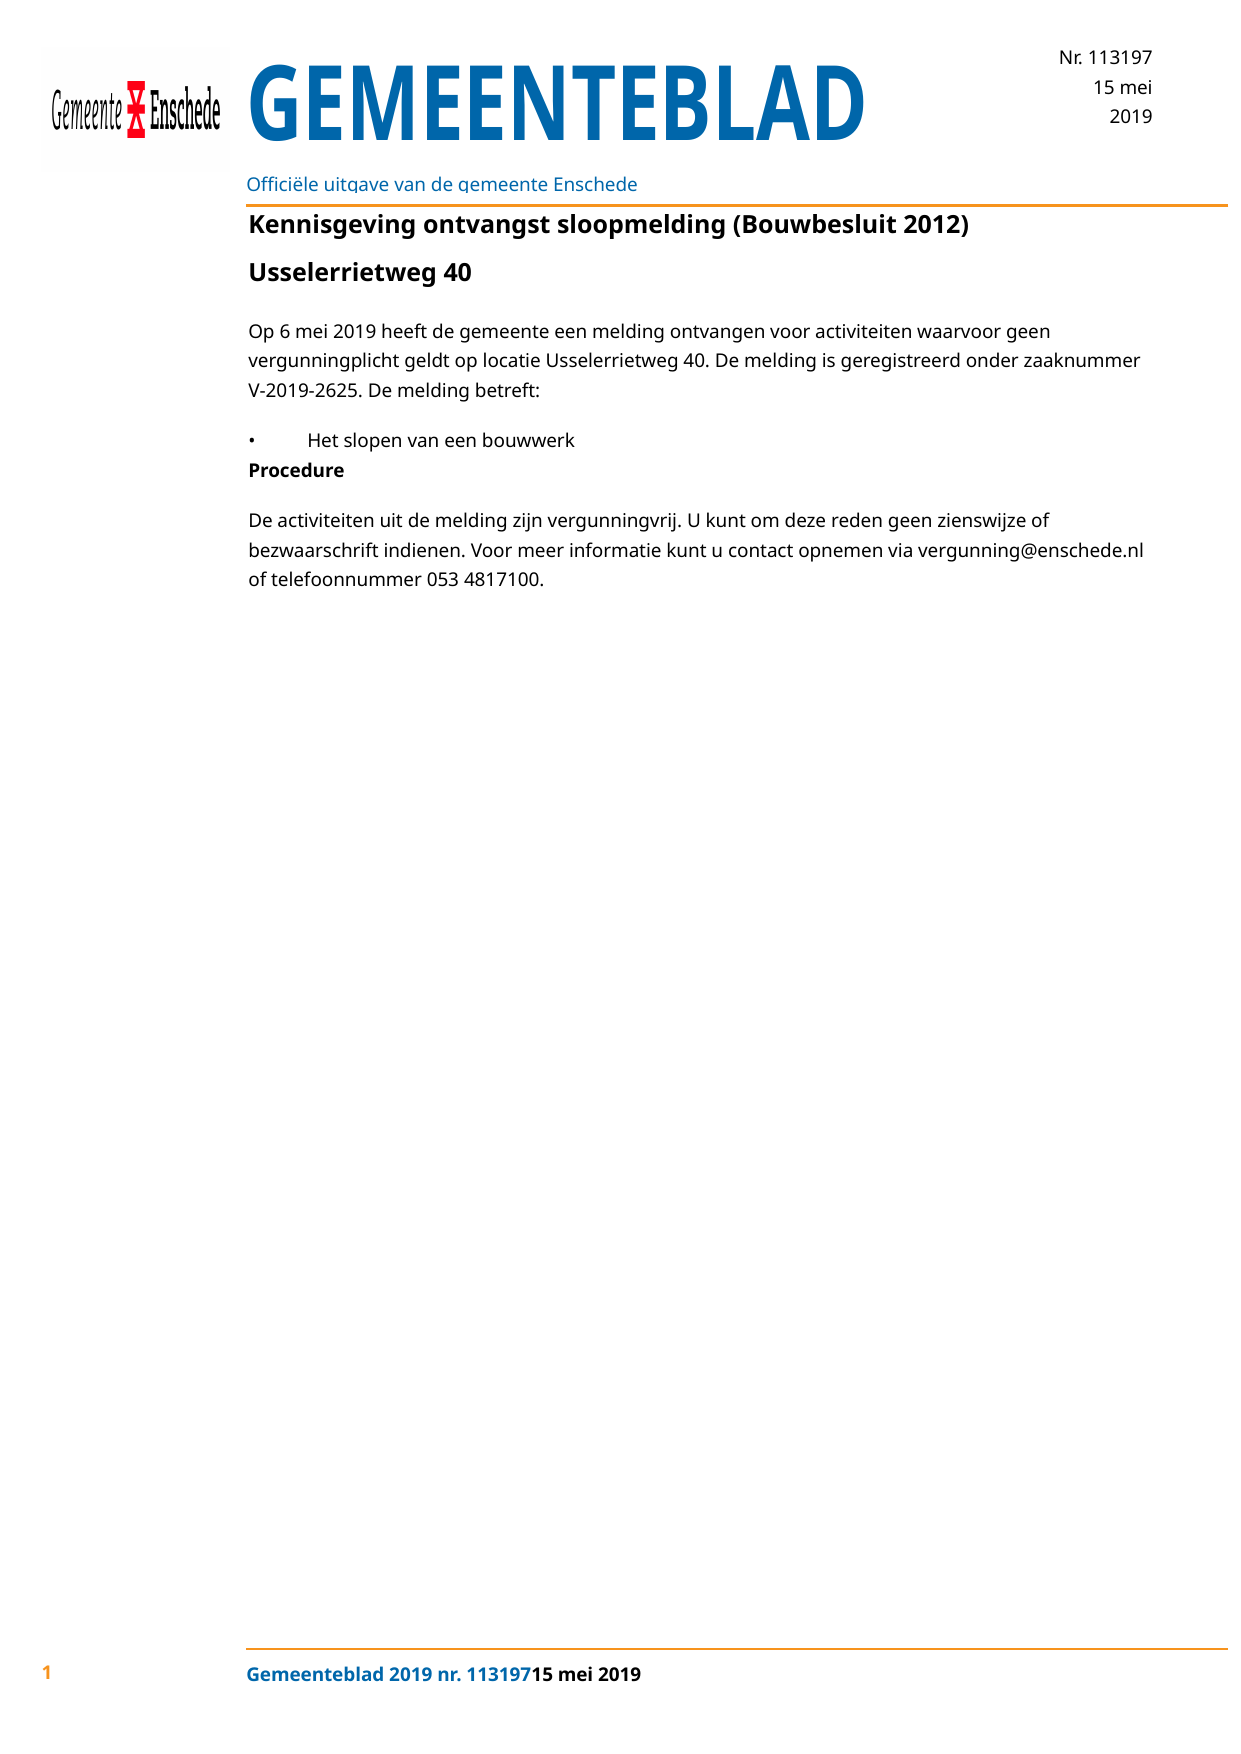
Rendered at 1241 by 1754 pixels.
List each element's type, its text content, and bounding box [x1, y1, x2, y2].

text Op 6 mei 2019 heeft de gemeente een melding ontvangen voor activiteiten waarvoor geen vergunningplicht geldt op locatie Usselerrietweg 40. De melding is geregistreerd onder zaaknummer V-2019-2625. De melding betreft: [248, 318, 1152, 403]
text Kennisgeving ontvangst sloopmelding (Bouwbesluit 2012) Usselerrietweg 40 [248, 207, 1152, 288]
text De activiteiten uit de melding zijn vergunningvrij. U kunt om deze reden geen zienswijze of bezwaarschrift indienen. Voor meer informatie kunt u contact opnemen via vergunning@enschede.nl of telefoonnummer 053 4817100. [248, 507, 1152, 592]
list Het slopen van een bouwwerk [248, 427, 1152, 453]
text Procedure [248, 457, 1152, 483]
picture [41, 47, 231, 172]
